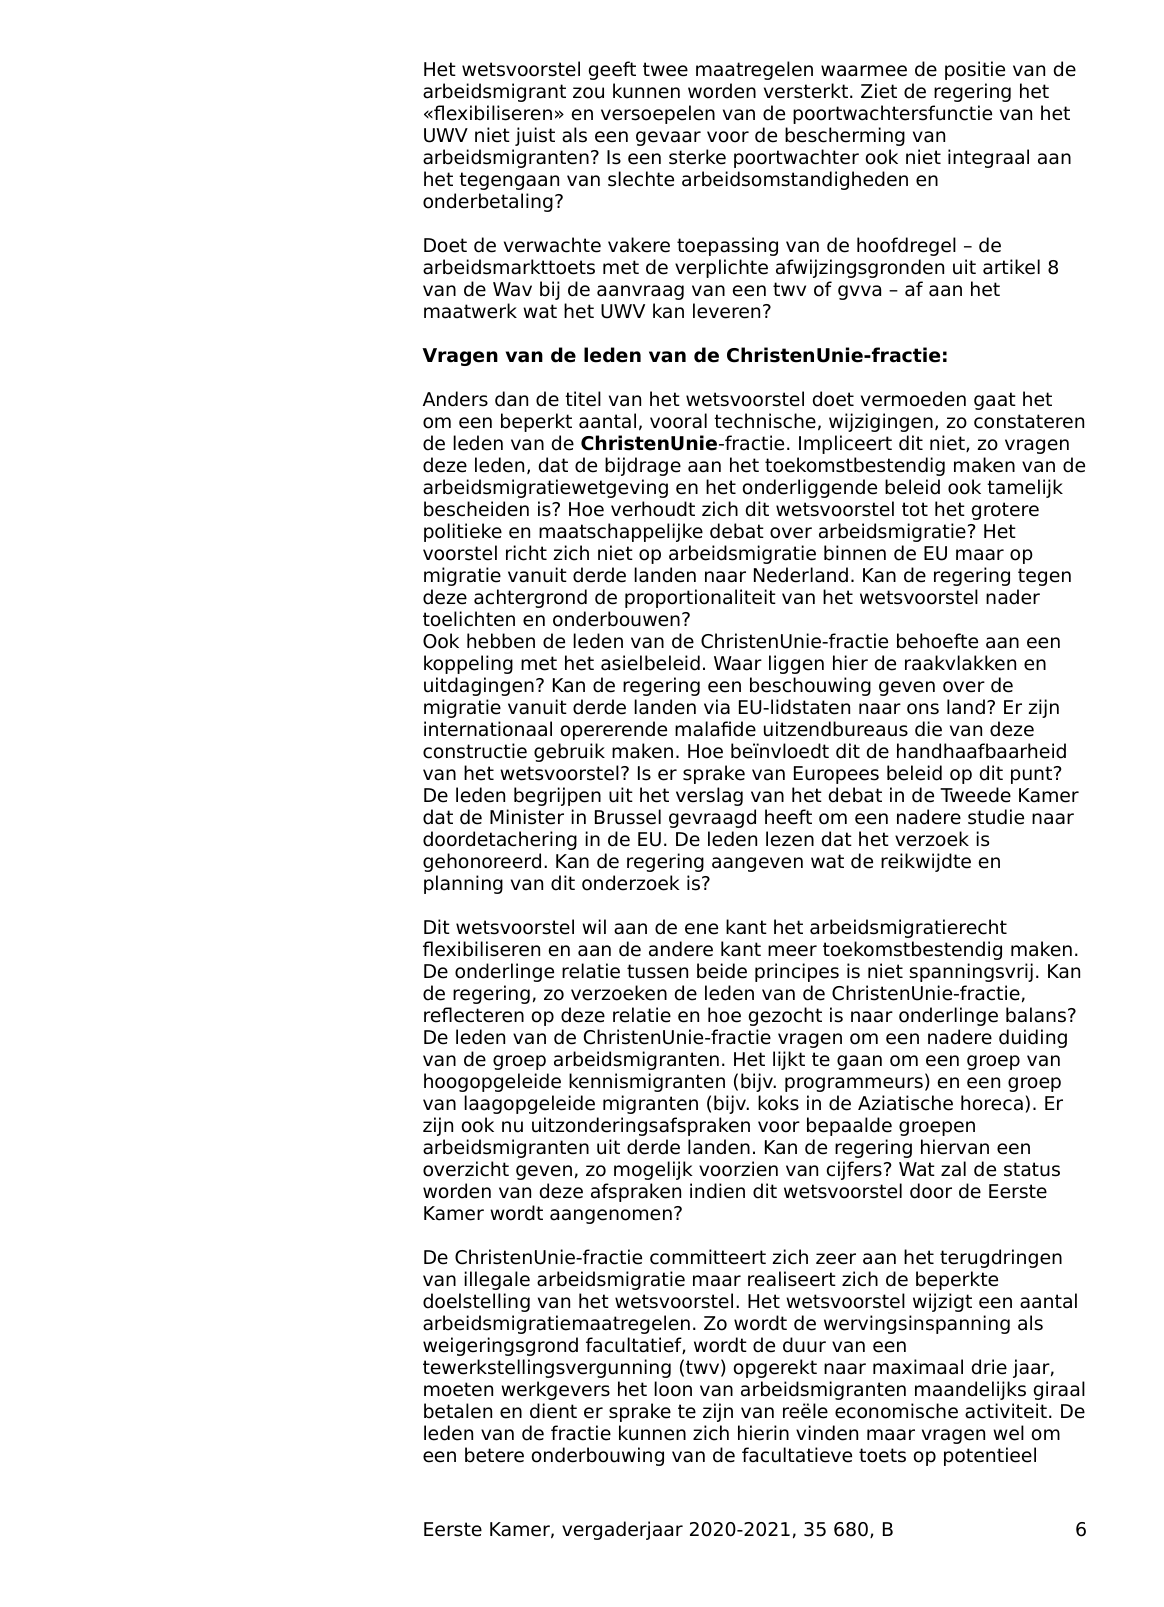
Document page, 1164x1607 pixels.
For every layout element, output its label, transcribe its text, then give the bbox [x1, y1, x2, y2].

text De leden van de ChristenUnie-fractie vragen om een nadere duiding van de groep arbeidsmigranten. Het lijkt te gaan om een groep van hoogopgeleide kennismigranten (bijv. programmeurs) en een groep van laagopgeleide migranten (bijv. koks in de Aziatische horeca). Er zijn ook nu uitzonderingsafspraken voor bepaalde groepen arbeidsmigranten uit derde landen. Kan de regering hiervan een overzicht geven, zo mogelijk voorzien van cijfers? Wat zal de status worden van deze afspraken indien dit wetsvoorstel door de Eerste Kamer wordt aangenomen? [422, 1027, 1087, 1225]
text Doet de verwachte vakere toepassing van de hoofdregel – de arbeidsmarkttoets met de verplichte afwijzingsgronden uit artikel 8 van de Wav bij de aanvraag van een twv of gvva – af aan het maatwerk wat het UWV kan leveren? [422, 235, 1087, 323]
text Anders dan de titel van het wetsvoorstel doet vermoeden gaat het om een beperkt aantal, vooral technische, wijzigingen, zo constateren de leden van de ChristenUnie-fractie. Impliceert dit niet, zo vragen deze leden, dat de bijdrage aan het toekomstbestendig maken van de arbeidsmigratiewetgeving en het onderliggende beleid ook tamelijk bescheiden is? Hoe verhoudt zich dit wetsvoorstel tot het grotere politieke en maatschappelijke debat over arbeidsmigratie? Het voorstel richt zich niet op arbeidsmigratie binnen de EU maar op migratie vanuit derde landen naar Nederland. Kan de regering tegen deze achtergrond de proportionaliteit van het wetsvoorstel nader toelichten en onderbouwen? [422, 389, 1087, 631]
subtitle Vragen van de leden van de ChristenUnie-fractie: [422, 345, 1087, 367]
text Het wetsvoorstel geeft twee maatregelen waarmee de positie van de arbeidsmigrant zou kunnen worden versterkt. Ziet de regering het «flexibiliseren» en versoepelen van de poortwachtersfunctie van het UWV niet juist als een gevaar voor de bescherming van arbeidsmigranten? Is een sterke poortwachter ook niet integraal aan het tegengaan van slechte arbeidsomstandigheden en onderbetaling? [422, 59, 1087, 213]
text De ChristenUnie-fractie committeert zich zeer aan het terugdringen van illegale arbeidsmigratie maar realiseert zich de beperkte doelstelling van het wetsvoorstel. Het wetsvoorstel wijzigt een aantal arbeidsmigratiemaatregelen. Zo wordt de wervingsinspanning als weigeringsgrond facultatief, wordt de duur van een tewerkstellingsvergunning (twv) opgerekt naar maximaal drie jaar, moeten werkgevers het loon van arbeidsmigranten maandelijks giraal betalen en dient er sprake te zijn van reële economische activiteit. De leden van de fractie kunnen zich hierin vinden maar vragen wel om een betere onderbouwing van de facultatieve toets op potentieel [422, 1247, 1087, 1467]
text Dit wetsvoorstel wil aan de ene kant het arbeidsmigratierecht flexibiliseren en aan de andere kant meer toekomstbestendig maken. De onderlinge relatie tussen beide principes is niet spanningsvrij. Kan de regering, zo verzoeken de leden van de ChristenUnie-fractie, reflecteren op deze relatie en hoe gezocht is naar onderlinge balans? [422, 917, 1087, 1027]
text Ook hebben de leden van de ChristenUnie-fractie behoefte aan een koppeling met het asielbeleid. Waar liggen hier de raakvlakken en uitdagingen? Kan de regering een beschouwing geven over de migratie vanuit derde landen via EU-lidstaten naar ons land? Er zijn internationaal opererende malafide uitzendbureaus die van deze constructie gebruik maken. Hoe beïnvloedt dit de handhaafbaarheid van het wetsvoorstel? Is er sprake van Europees beleid op dit punt? De leden begrijpen uit het verslag van het debat in de Tweede Kamer dat de Minister in Brussel gevraagd heeft om een nadere studie naar doordetachering in de EU. De leden lezen dat het verzoek is gehonoreerd. Kan de regering aangeven wat de reikwijdte en planning van dit onderzoek is? [422, 631, 1087, 895]
